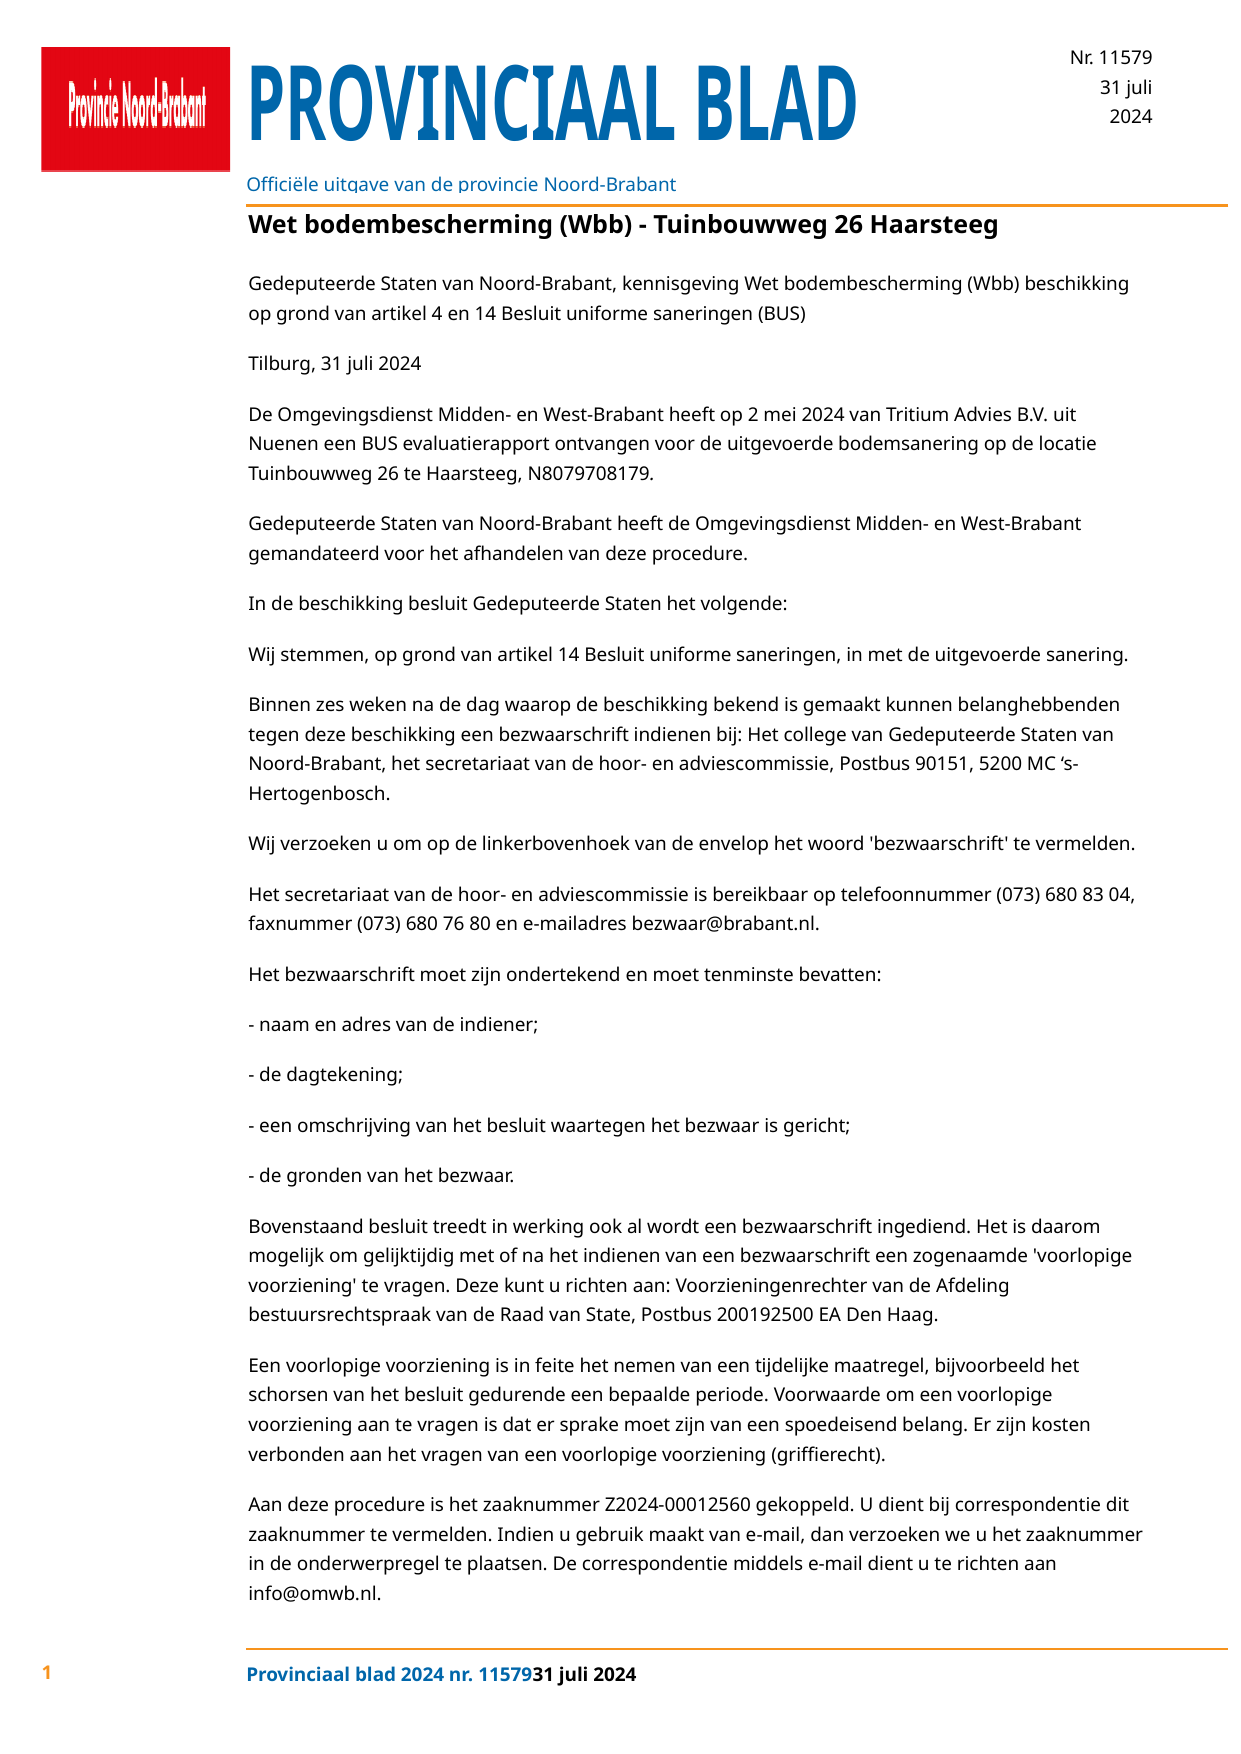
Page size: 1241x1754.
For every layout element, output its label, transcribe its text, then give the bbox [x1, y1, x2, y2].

text Wij stemmen, op grond van artikel 14 Besluit uniforme saneringen, in met de uitgevoerde sanering. [248, 641, 1152, 666]
text Wij verzoeken u om op de linkerbovenhoek van de envelop het woord 'bezwaarschrift' te vermelden. [248, 830, 1152, 856]
text Bovenstaand besluit treedt in werking ook al wordt een bezwaarschrift ingediend. Het is daarom mogelijk om gelijktijdig met of na het indienen van een bezwaarschrift een zogenaamde 'voorlopige voorziening' te vragen. Deze kunt u richten aan: Voorzieningenrechter van de Afdeling bestuursrechtspraak van de Raad van State, Postbus 200192500 EA Den Haag. [248, 1213, 1152, 1327]
text Gedeputeerde Staten van Noord-Brabant, kennisgeving Wet bodembescherming (Wbb) beschikking op grond van artikel 4 en 14 Besluit uniforme saneringen (BUS) [248, 270, 1152, 326]
text - de gronden van het bezwaar. [248, 1162, 1152, 1188]
text Wet bodembescherming (Wbb) - Tuinbouwweg 26 Haarsteeg [248, 207, 1152, 241]
picture [41, 47, 231, 172]
text In de beschikking besluit Gedeputeerde Staten het volgende: [248, 590, 1152, 616]
text Binnen zes weken na de dag waarop de beschikking bekend is gemaakt kunnen belanghebbenden tegen deze beschikking een bezwaarschrift indienen bij: Het college van Gedeputeerde Staten van Noord-Brabant, het secretariaat van de hoor- en adviescommissie, Postbus 90151, 5200 MC ‘s-Hertogenbosch. [248, 691, 1152, 806]
text - een omschrijving van het besluit waartegen het bezwaar is gericht; [248, 1112, 1152, 1138]
text Een voorlopige voorziening is in feite het nemen van een tijdelijke maatregel, bijvoorbeeld het schorsen van het besluit gedurende een bepaalde periode. Voorwaarde om een voorlopige voorziening aan te vragen is dat er sprake moet zijn van een spoedeisend belang. Er zijn kosten verbonden aan het vragen van een voorlopige voorziening (griffierecht). [248, 1352, 1152, 1466]
text Het bezwaarschrift moet zijn ondertekend en moet tenminste bevatten: [248, 961, 1152, 986]
text Het secretariaat van de hoor- en adviescommissie is bereikbaar op telefoonnummer (073) 680 83 04, faxnummer (073) 680 76 80 en e-mailadres bezwaar@brabant.nl. [248, 881, 1152, 936]
text - naam en adres van de indiener; [248, 1011, 1152, 1037]
text Aan deze procedure is het zaaknummer Z2024-00012560 gekoppeld. U dient bij correspondentie dit zaaknummer te vermelden. Indien u gebruik maakt van e-mail, dan verzoeken we u het zaaknummer in de onderwerpregel te plaatsen. De correspondentie middels e-mail dient u te richten aan info@omwb.nl. [248, 1491, 1152, 1606]
text Tilburg, 31 juli 2024 [248, 350, 1152, 376]
text Gedeputeerde Staten van Noord-Brabant heeft de Omgevingsdienst Midden- en West-Brabant gemandateerd voor het afhandelen van deze procedure. [248, 510, 1152, 566]
text De Omgevingsdienst Midden- en West-Brabant heeft op 2 mei 2024 van Tritium Advies B.V. uit Nuenen een BUS evaluatierapport ontvangen voor de uitgevoerde bodemsanering op de locatie Tuinbouwweg 26 te Haarsteeg, N8079708179. [248, 401, 1152, 486]
text - de dagtekening; [248, 1062, 1152, 1087]
